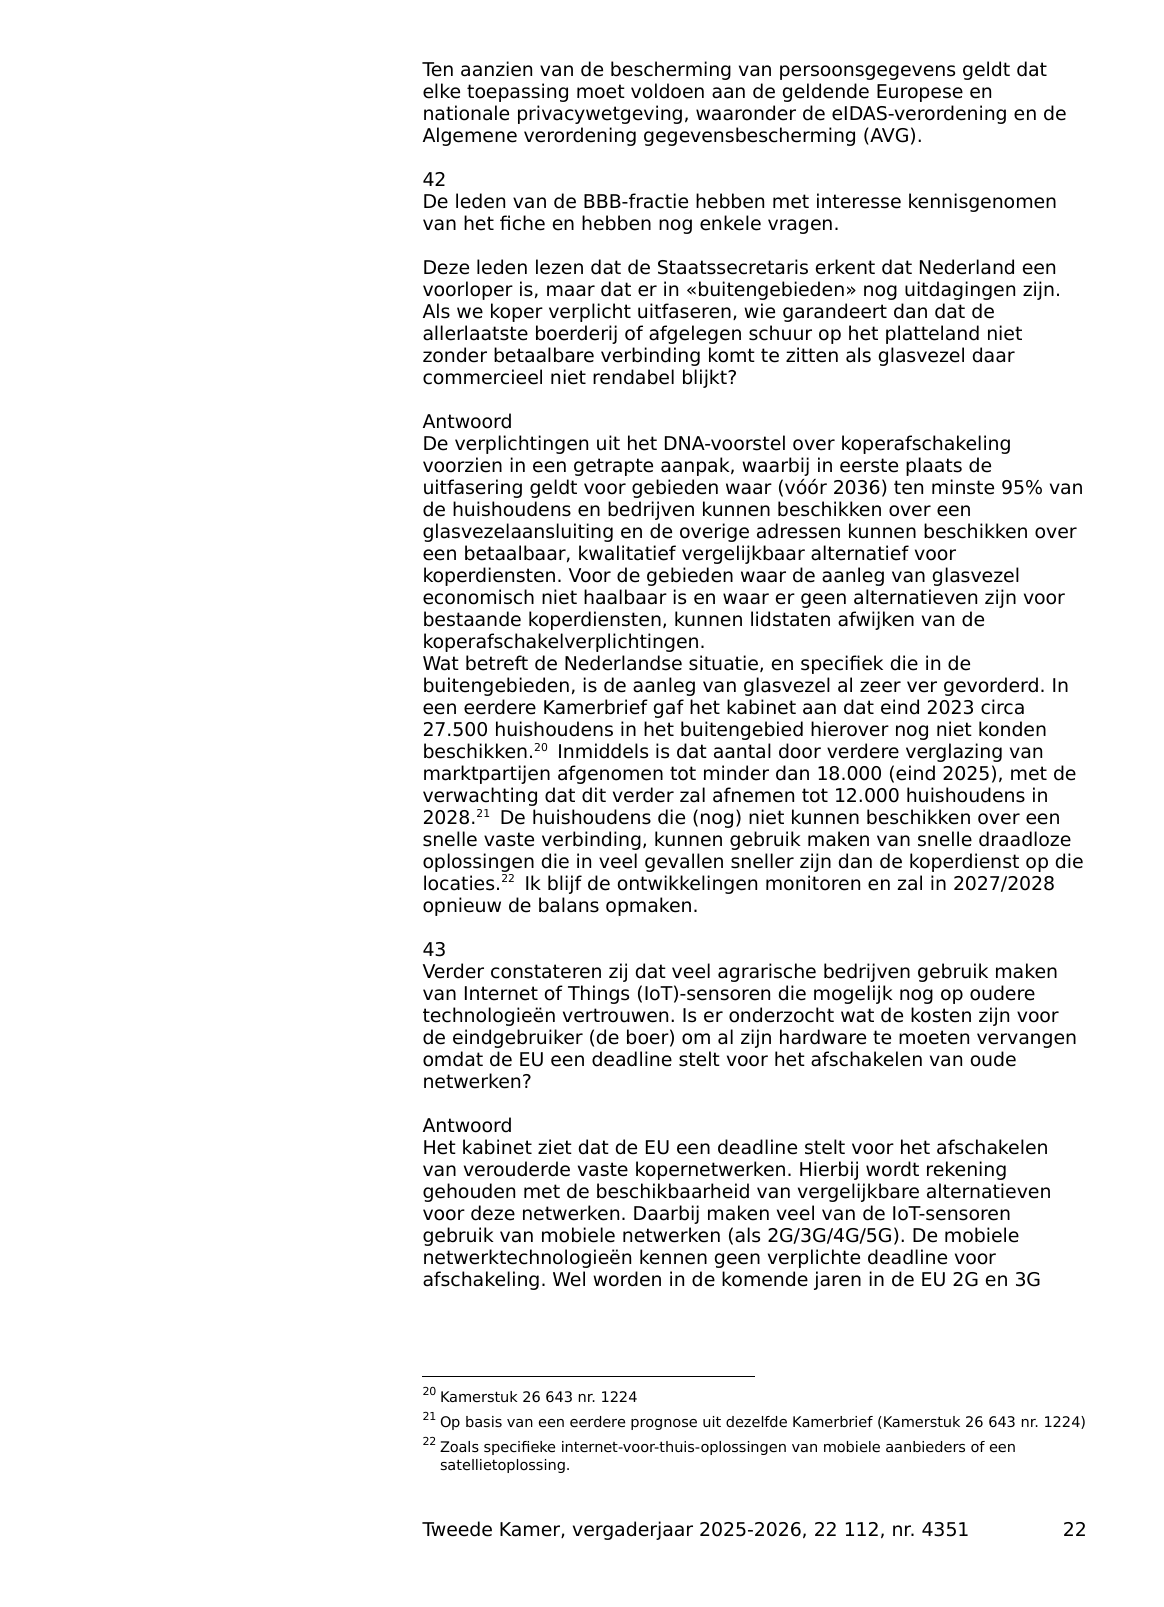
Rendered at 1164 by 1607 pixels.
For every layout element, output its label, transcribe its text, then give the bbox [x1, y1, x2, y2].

text Antwoord [422, 411, 1087, 433]
text Kamerstuk 26 643 nr. 1224 [422, 1385, 1087, 1407]
text Deze leden lezen dat de Staatssecretaris erkent dat Nederland een voorloper is, maar dat er in «buitengebieden» nog uitdagingen zijn. Als we koper verplicht uitfaseren, wie garandeert dan dat de allerlaatste boerderij of afgelegen schuur op het platteland niet zonder betaalbare verbinding komt te zitten als glasvezel daar commercieel niet rendabel blijkt? [422, 257, 1087, 389]
text Zoals specifieke internet-voor-thuis-oplossingen van mobiele aanbieders of een satellietoplossing. [422, 1435, 1087, 1474]
text Op basis van een eerdere prognose uit dezelfde Kamerbrief (Kamerstuk 26 643 nr. 1224) [422, 1410, 1087, 1432]
text Ten aanzien van de bescherming van persoonsgegevens geldt dat elke toepassing moet voldoen aan de geldende Europese en nationale privacywetgeving, waaronder de eIDAS-verordening en de Algemene verordening gegevensbescherming (AVG). [422, 59, 1087, 147]
text Het kabinet ziet dat de EU een deadline stelt voor het afschakelen van verouderde vaste kopernetwerken. Hierbij wordt rekening gehouden met de beschikbaarheid van vergelijkbare alternatieven voor deze netwerken. Daarbij maken veel van de IoT-sensoren gebruik van mobiele netwerken (als 2G/3G/4G/5G). De mobiele netwerktechnologieën kennen geen verplichte deadline voor afschakeling. Wel worden in de komende jaren in de EU 2G en 3G [422, 1137, 1087, 1291]
text Verder constateren zij dat veel agrarische bedrijven gebruik maken van Internet of Things (IoT)-sensoren die mogelijk nog op oudere technologieën vertrouwen. Is er onderzocht wat de kosten zijn voor de eindgebruiker (de boer) om al zijn hardware te moeten vervangen omdat de EU een deadline stelt voor het afschakelen van oude netwerken? [422, 961, 1087, 1093]
text Wat betreft de Nederlandse situatie, en specifiek die in de buitengebieden, is de aanleg van glasvezel al zeer ver gevorderd. In een eerdere Kamerbrief gaf het kabinet aan dat eind 2023 circa 27.500 huishoudens in het buitengebied hierover nog niet konden beschikken. Inmiddels is dat aantal door verdere verglazing van marktpartijen afgenomen tot minder dan 18.000 (eind 2025), met de verwachting dat dit verder zal afnemen tot 12.000 huishoudens in 2028. De huishoudens die (nog) niet kunnen beschikken over een snelle vaste verbinding, kunnen gebruik maken van snelle draadloze oplossingen die in veel gevallen sneller zijn dan de koperdienst op die locaties. Ik blijf de ontwikkelingen monitoren en zal in 2027/2028 opnieuw de balans opmaken. [422, 653, 1087, 917]
text Antwoord [422, 1115, 1087, 1137]
text De leden van de BBB-fractie hebben met interesse kennisgenomen van het fiche en hebben nog enkele vragen. [422, 191, 1087, 235]
text 42 [422, 169, 1087, 191]
text De verplichtingen uit het DNA-voorstel over koperafschakeling voorzien in een getrapte aanpak, waarbij in eerste plaats de uitfasering geldt voor gebieden waar (vóór 2036) ten minste 95% van de huishoudens en bedrijven kunnen beschikken over een glasvezelaansluiting en de overige adressen kunnen beschikken over een betaalbaar, kwalitatief vergelijkbaar alternatief voor koperdiensten. Voor de gebieden waar de aanleg van glasvezel economisch niet haalbaar is en waar er geen alternatieven zijn voor bestaande koperdiensten, kunnen lidstaten afwijken van de koperafschakelverplichtingen. [422, 433, 1087, 653]
text 43 [422, 939, 1087, 961]
